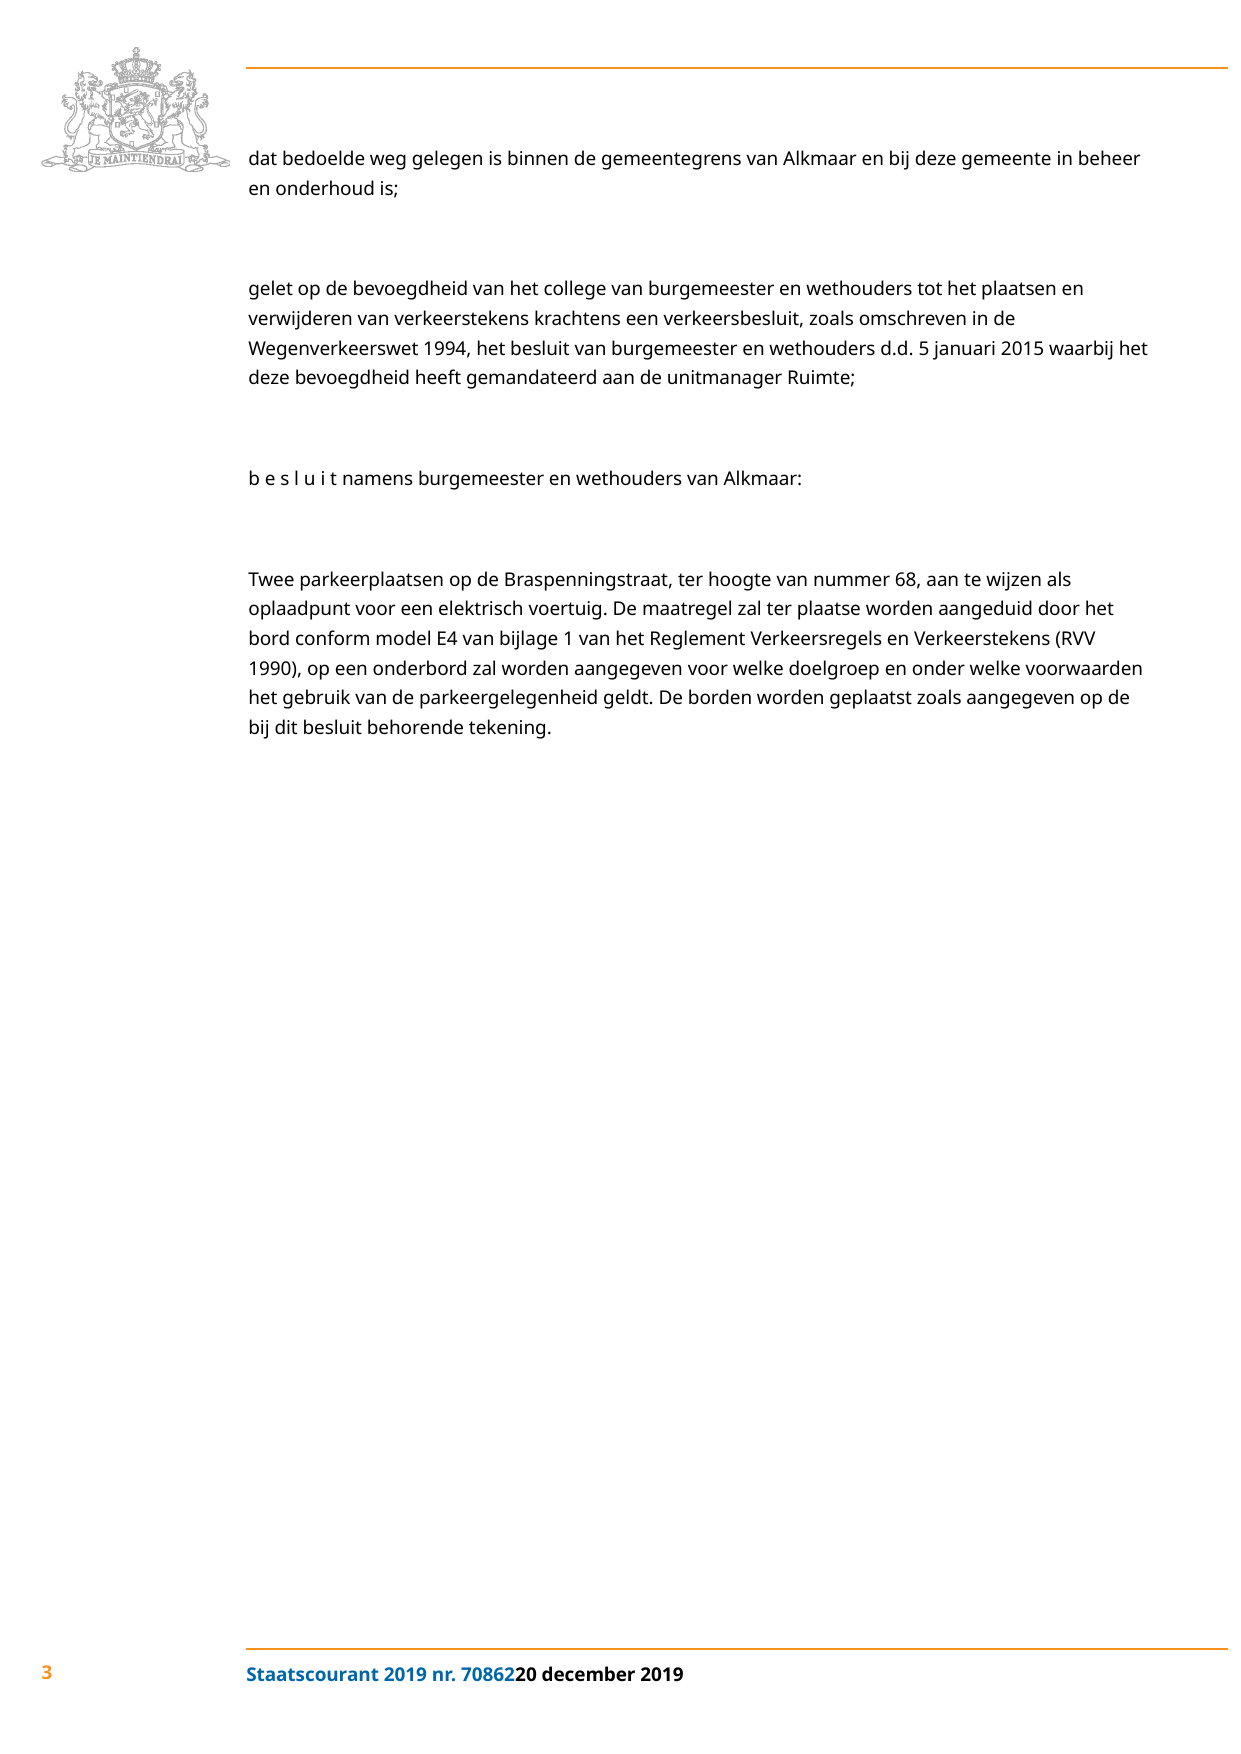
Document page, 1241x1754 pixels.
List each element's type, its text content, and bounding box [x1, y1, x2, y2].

picture [41, 47, 231, 172]
text b e s l u i t namens burgemeester en wethouders van Alkmaar: [248, 465, 1152, 491]
text dat bedoelde weg gelegen is binnen de gemeentegrens van Alkmaar en bij deze gemeente in beheer en onderhoud is; [248, 145, 1152, 201]
text gelet op de bevoegdheid van het college van burgemeester en wethouders tot het plaatsen en verwijderen van verkeerstekens krachtens een verkeersbesluit, zoals omschreven in de Wegenverkeerswet 1994, het besluit van burgemeester en wethouders d.d. 5 januari 2015 waarbij het deze bevoegdheid heeft gemandateerd aan de unitmanager Ruimte; [248, 276, 1152, 390]
text Twee parkeerplaatsen op de Braspenningstraat, ter hoogte van nummer 68, aan te wijzen als oplaadpunt voor een elektrisch voertuig. De maatregel zal ter plaatse worden aangeduid door het bord conform model E4 van bijlage 1 van het Reglement Verkeersregels en Verkeerstekens (RVV 1990), op een onderbord zal worden aangegeven voor welke doelgroep en onder welke voorwaarden het gebruik van de parkeergelegenheid geldt. De borden worden geplaatst zoals aangegeven op de bij dit besluit behorende tekening. [248, 566, 1152, 740]
